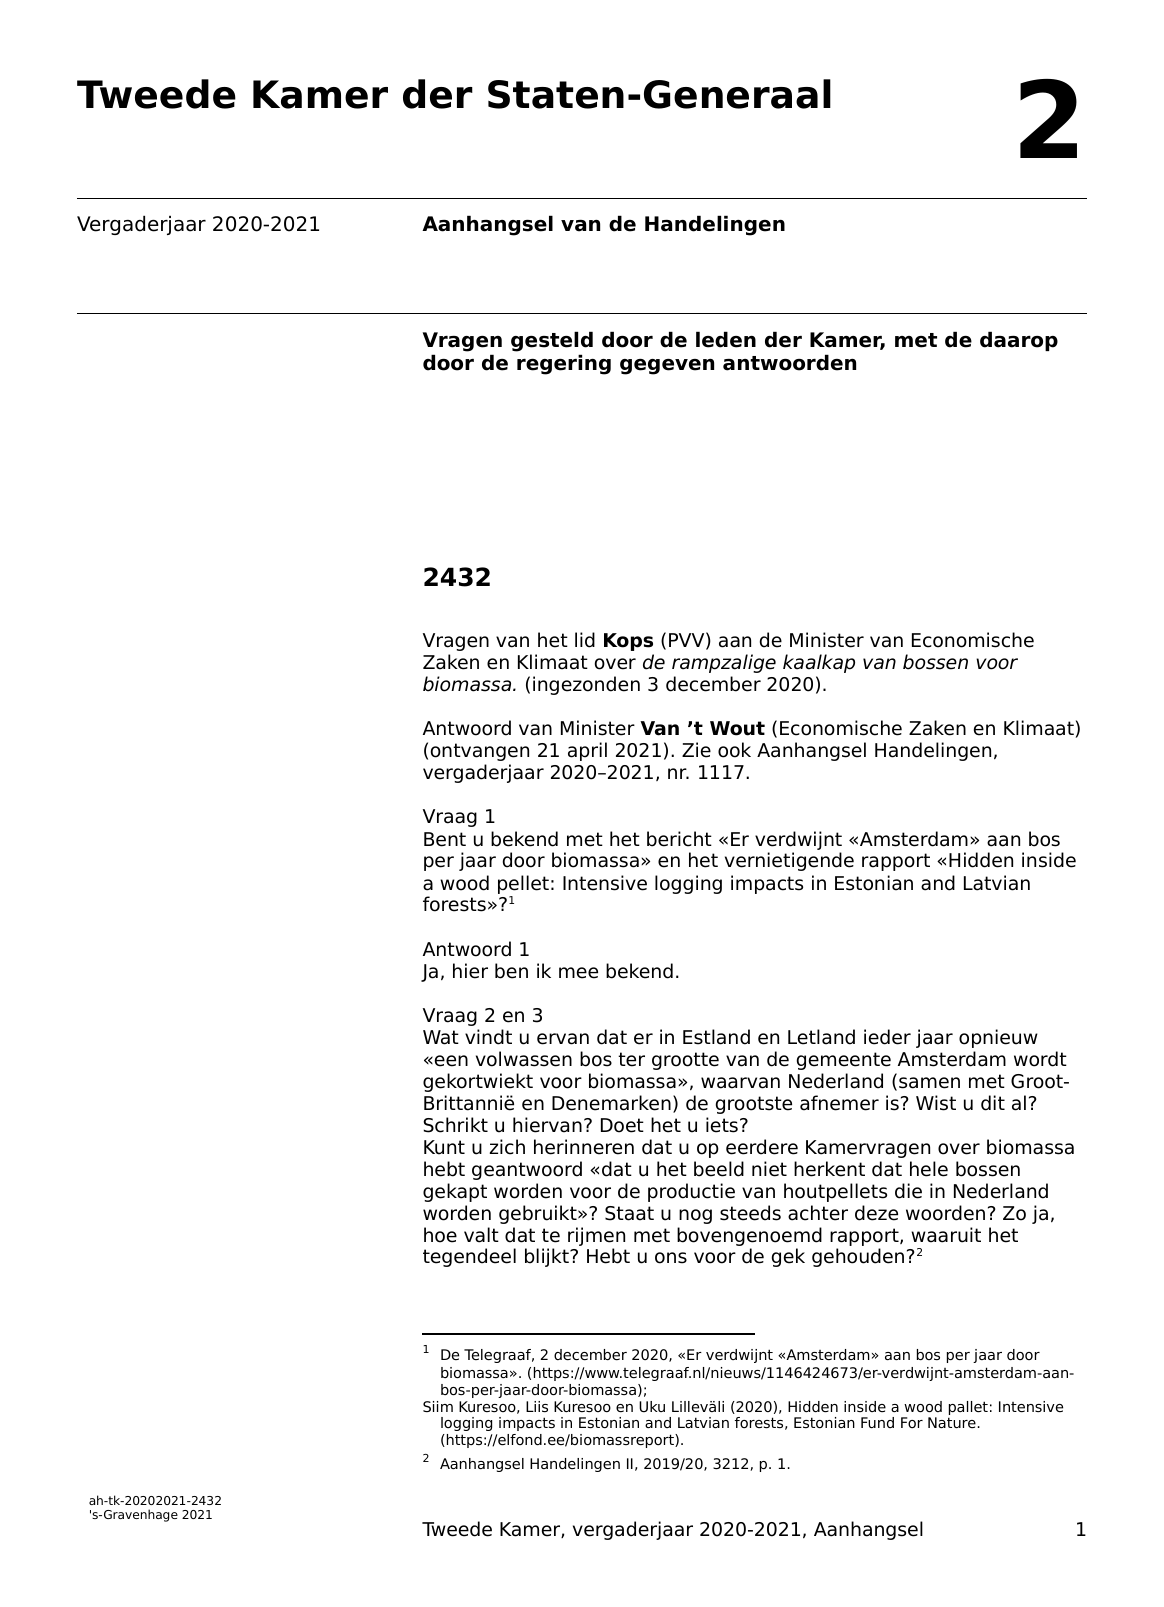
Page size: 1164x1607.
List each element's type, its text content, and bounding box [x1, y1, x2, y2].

table_header Tweede Kamer der Staten-Generaal [77, 59, 886, 198]
text Kunt u zich herinneren dat u op eerdere Kamervragen over biomassa hebt geantwoord «dat u het beeld niet herkent dat hele bossen gekapt worden voor de productie van houtpellets die in Nederland worden gebruikt»? Staat u nog steeds achter deze woorden? Zo ja, hoe valt dat te rijmen met bovengenoemd rapport, waaruit het tegendeel blijkt? Hebt u ons voor de gek gehouden? [422, 1137, 1087, 1268]
text Vragen van het lid Kops (PVV) aan de Minister van Economische Zaken en Klimaat over de rampzalige kaalkap van bossen voor biomassa. (ingezonden 3 december 2020). [422, 630, 1087, 696]
table_header 2 [886, 59, 1087, 198]
table_cell Vergaderjaar 2020-2021 [77, 199, 422, 313]
table_cell Vragen gesteld door de leden der Kamer, met de daarop door de regering gegeven antwoorden [422, 314, 1087, 375]
text Vraag 2 en 3 [422, 1005, 1087, 1027]
text Vraag 1 [422, 806, 1087, 828]
text Ja, hier ben ik mee bekend. [422, 961, 1087, 982]
table_cell [77, 314, 422, 375]
text 's-Gravenhage 2021 [88, 1508, 323, 1522]
text 2432 [422, 563, 1087, 592]
text De Telegraaf, 2 december 2020, «Er verdwijnt «Amsterdam» aan bos per jaar door biomassa». (https://www.telegraaf.nl/nieuws/1146424673/er-verdwijnt-amsterdam-aan-bos-per-jaar-door-biomassa); [422, 1343, 1087, 1399]
text ah-tk-20202021-2432 [88, 1494, 323, 1508]
text Antwoord 1 [422, 938, 1087, 961]
text Siim Kuresoo, Liis Kuresoo en Uku Lilleväli (2020), Hidden inside a wood pallet: Intensive logging impacts in Estonian and Latvian forests, Estonian Fund For Nature. (https://elfond.ee/biomassreport). [422, 1399, 1087, 1449]
text Aanhangsel Handelingen II, 2019/20, 3212, p. 1. [422, 1452, 1087, 1474]
text Bent u bekend met het bericht «Er verdwijnt «Amsterdam» aan bos per jaar door biomassa» en het vernietigende rapport «Hidden inside a wood pellet: Intensive logging impacts in Estonian and Latvian forests»? [422, 828, 1087, 916]
table_cell Aanhangsel van de Handelingen [422, 199, 1087, 313]
text Antwoord van Minister Van ’t Wout (Economische Zaken en Klimaat) (ontvangen 21 april 2021). Zie ook Aanhangsel Handelingen, vergaderjaar 2020–2021, nr. 1117. [422, 718, 1087, 784]
text Wat vindt u ervan dat er in Estland en Letland ieder jaar opnieuw «een volwassen bos ter grootte van de gemeente Amsterdam wordt gekortwiekt voor biomassa», waarvan Nederland (samen met Groot-Brittannië en Denemarken) de grootste afnemer is? Wist u dit al? Schrikt u hiervan? Doet het u iets? [422, 1027, 1087, 1137]
